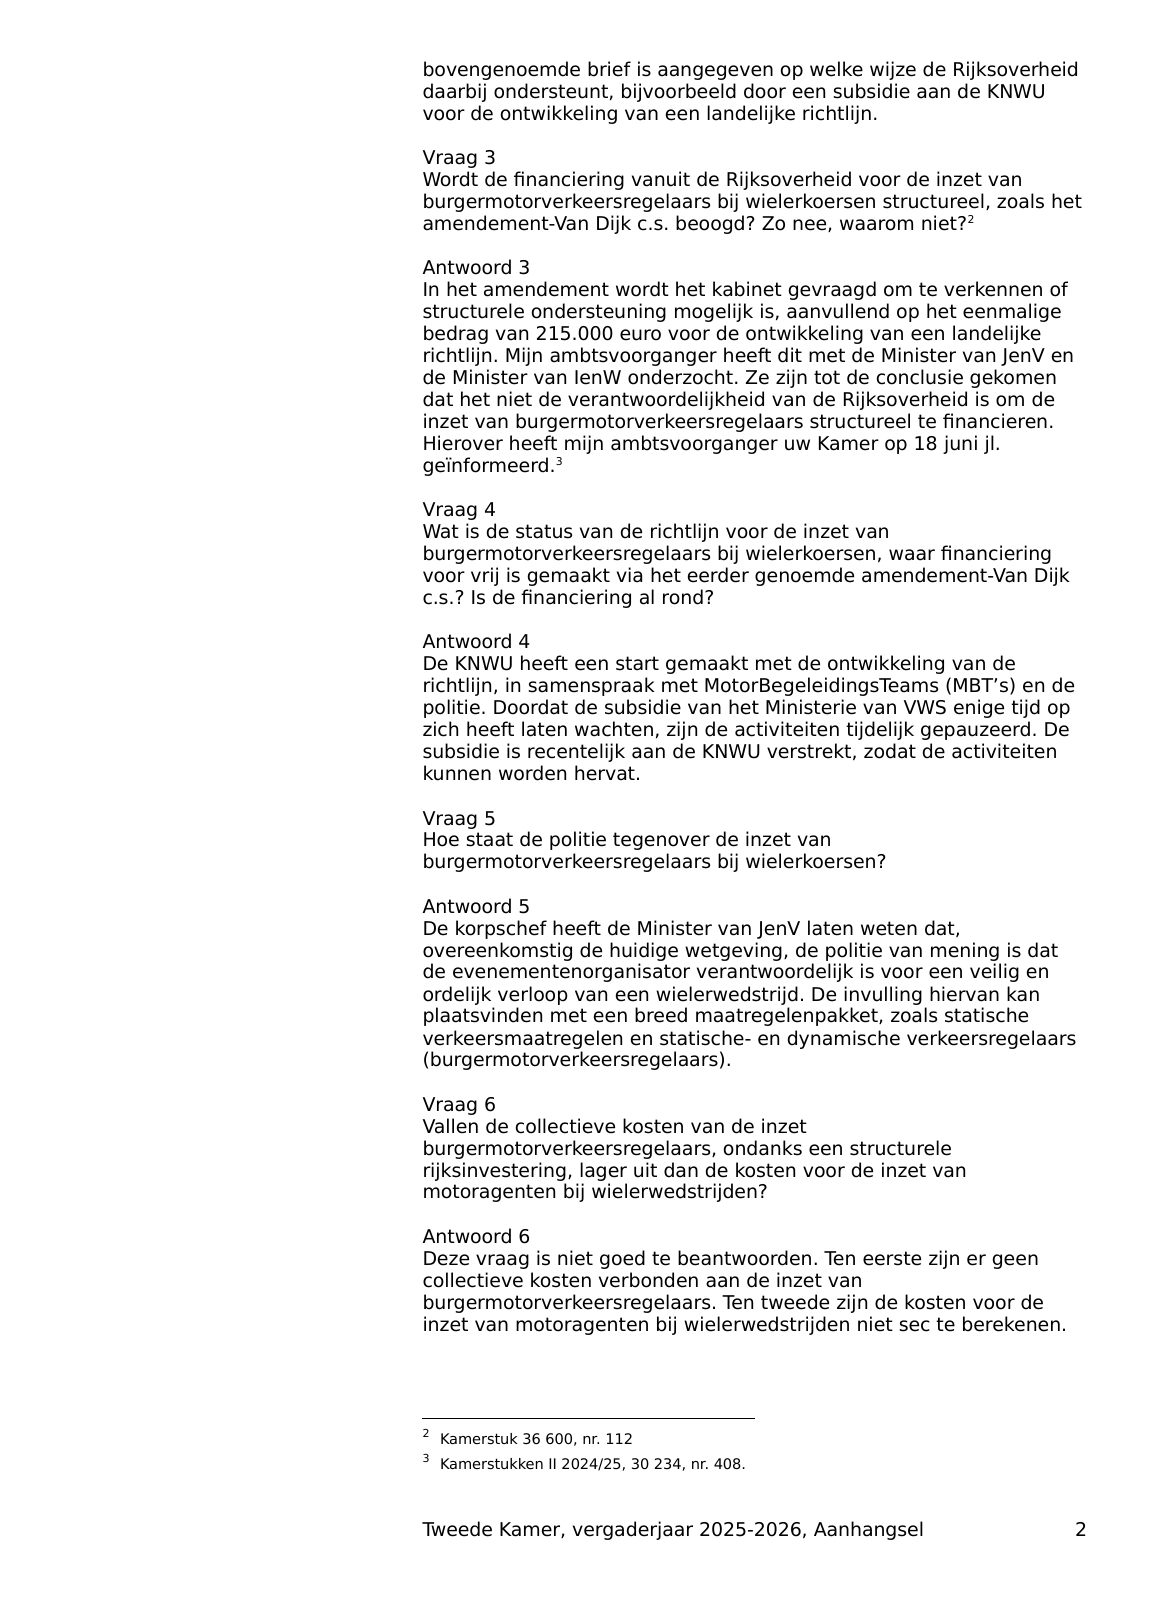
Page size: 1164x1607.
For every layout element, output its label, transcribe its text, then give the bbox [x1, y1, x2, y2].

text Vraag 4 [422, 499, 1087, 521]
text Wordt de financiering vanuit de Rijksoverheid voor de inzet van burgermotorverkeersregelaars bij wielerkoersen structureel, zoals het amendement-Van Dijk c.s. beoogd? Zo nee, waarom niet? [422, 169, 1087, 235]
text Deze vraag is niet goed te beantwoorden. Ten eerste zijn er geen collectieve kosten verbonden aan de inzet van burgermotorverkeersregelaars. Ten tweede zijn de kosten voor de inzet van motoragenten bij wielerwedstrijden niet sec te berekenen. [422, 1248, 1087, 1336]
text Vallen de collectieve kosten van de inzet burgermotorverkeersregelaars, ondanks een structurele rijksinvestering, lager uit dan de kosten voor de inzet van motoragenten bij wielerwedstrijden? [422, 1116, 1087, 1203]
text Antwoord 3 [422, 257, 1087, 279]
text Kamerstuk 36 600, nr. 112 [422, 1427, 1087, 1449]
text Hoe staat de politie tegenover de inzet van burgermotorverkeersregelaars bij wielerkoersen? [422, 829, 1087, 873]
text Vraag 3 [422, 147, 1087, 169]
text Wat is de status van de richtlijn voor de inzet van burgermotorverkeersregelaars bij wielerkoersen, waar financiering voor vrij is gemaakt via het eerder genoemde amendement-Van Dijk c.s.? Is de financiering al rond? [422, 521, 1087, 609]
text bovengenoemde brief is aangegeven op welke wijze de Rijksoverheid daarbij ondersteunt, bijvoorbeeld door een subsidie aan de KNWU voor de ontwikkeling van een landelijke richtlijn. [422, 59, 1087, 125]
text Antwoord 5 [422, 896, 1087, 917]
text Antwoord 6 [422, 1226, 1087, 1248]
text De korpschef heeft de Minister van JenV laten weten dat, overeenkomstig de huidige wetgeving, de politie van mening is dat de evenementenorganisator verantwoordelijk is voor een veilig en ordelijk verloop van een wielerwedstrijd. De invulling hiervan kan plaatsvinden met een breed maatregelenpakket, zoals statische verkeersmaatregelen en statische- en dynamische verkeersregelaars (burgermotorverkeersregelaars). [422, 917, 1087, 1071]
text Antwoord 4 [422, 631, 1087, 653]
text In het amendement wordt het kabinet gevraagd om te verkennen of structurele ondersteuning mogelijk is, aanvullend op het eenmalige bedrag van 215.000 euro voor de ontwikkeling van een landelijke richtlijn. Mijn ambtsvoorganger heeft dit met de Minister van JenV en de Minister van IenW onderzocht. Ze zijn tot de conclusie gekomen dat het niet de verantwoordelijkheid van de Rijksoverheid is om de inzet van burgermotorverkeersregelaars structureel te financieren. Hierover heeft mijn ambtsvoorganger uw Kamer op 18 juni jl. geïnformeerd. [422, 279, 1087, 477]
text Vraag 6 [422, 1093, 1087, 1116]
text Kamerstukken II 2024/25, 30 234, nr. 408. [422, 1452, 1087, 1474]
text De KNWU heeft een start gemaakt met de ontwikkeling van de richtlijn, in samenspraak met MotorBegeleidingsTeams (MBT’s) en de politie. Doordat de subsidie van het Ministerie van VWS enige tijd op zich heeft laten wachten, zijn de activiteiten tijdelijk gepauzeerd. De subsidie is recentelijk aan de KNWU verstrekt, zodat de activiteiten kunnen worden hervat. [422, 653, 1087, 785]
text Vraag 5 [422, 807, 1087, 829]
